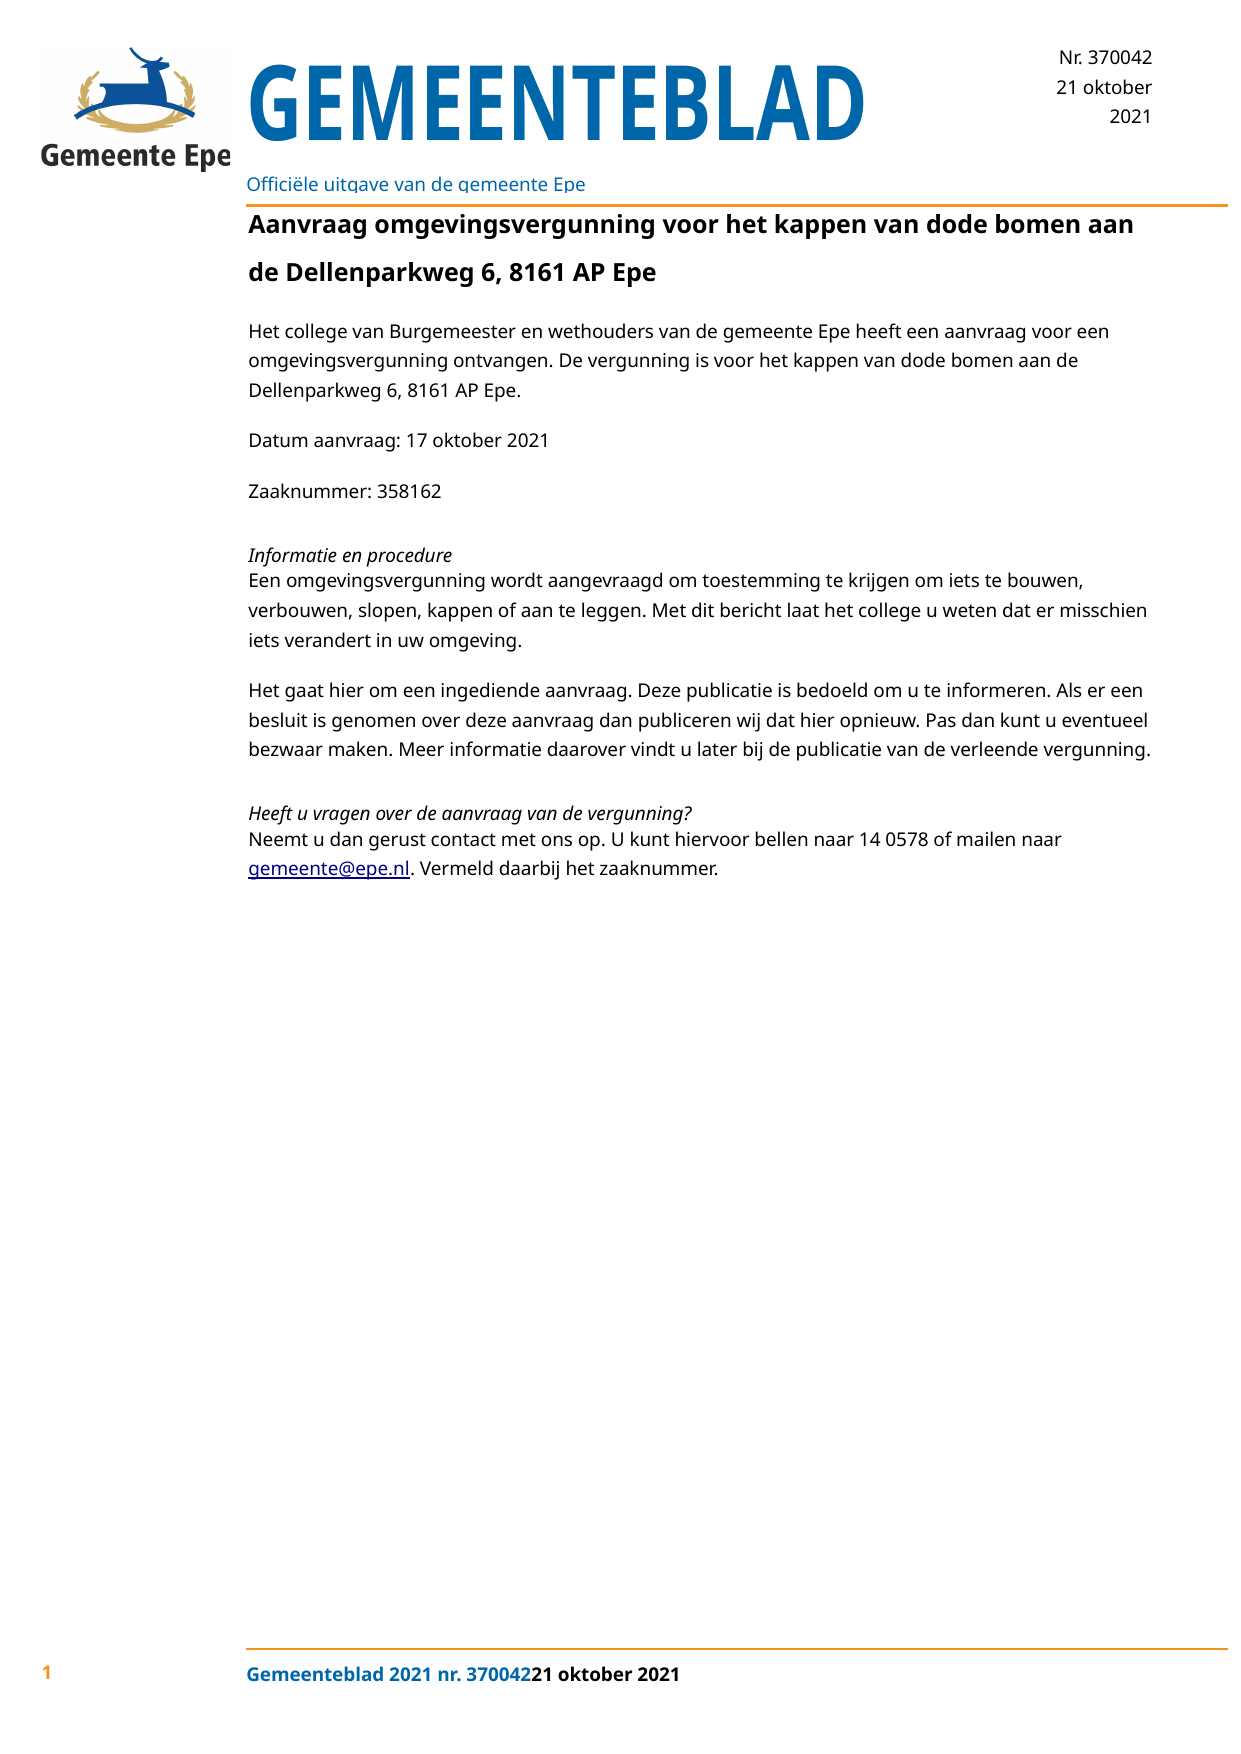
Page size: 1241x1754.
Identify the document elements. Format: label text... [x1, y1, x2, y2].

text Heeft u vragen over de aanvraag van de vergunning? [248, 800, 1152, 826]
text Datum aanvraag: 17 oktober 2021 [248, 427, 1152, 453]
text Informatie en procedure [248, 542, 1152, 568]
text Zaaknummer: 358162 [248, 478, 1152, 504]
text Een omgevingsvergunning wordt aangevraagd om toestemming te krijgen om iets te bouwen, verbouwen, slopen, kappen of aan te leggen. Met dit bericht laat het college u weten dat er misschien iets verandert in uw omgeving. [248, 568, 1152, 652]
text Het gaat hier om een ingediende aanvraag. Deze publicatie is bedoeld om u te informeren. Als er een besluit is genomen over deze aanvraag dan publiceren wij dat hier opnieuw. Pas dan kunt u eventueel bezwaar maken. Meer informatie daarover vindt u later bij de publicatie van de verleende vergunning. [248, 677, 1152, 762]
text Aanvraag omgevingsvergunning voor het kappen van dode bomen aan de Dellenparkweg 6, 8161 AP Epe [248, 207, 1152, 288]
text Het college van Burgemeester en wethouders van de gemeente Epe heeft een aanvraag voor een omgevingsvergunning ontvangen. De vergunning is voor het kappen van dode bomen aan de Dellenparkweg 6, 8161 AP Epe. [248, 318, 1152, 403]
picture [41, 47, 231, 172]
text Neemt u dan gerust contact met ons op. U kunt hiervoor bellen naar 14 0578 of mailen naar gemeente@epe.nl. Vermeld daarbij het zaaknummer. [248, 826, 1152, 881]
